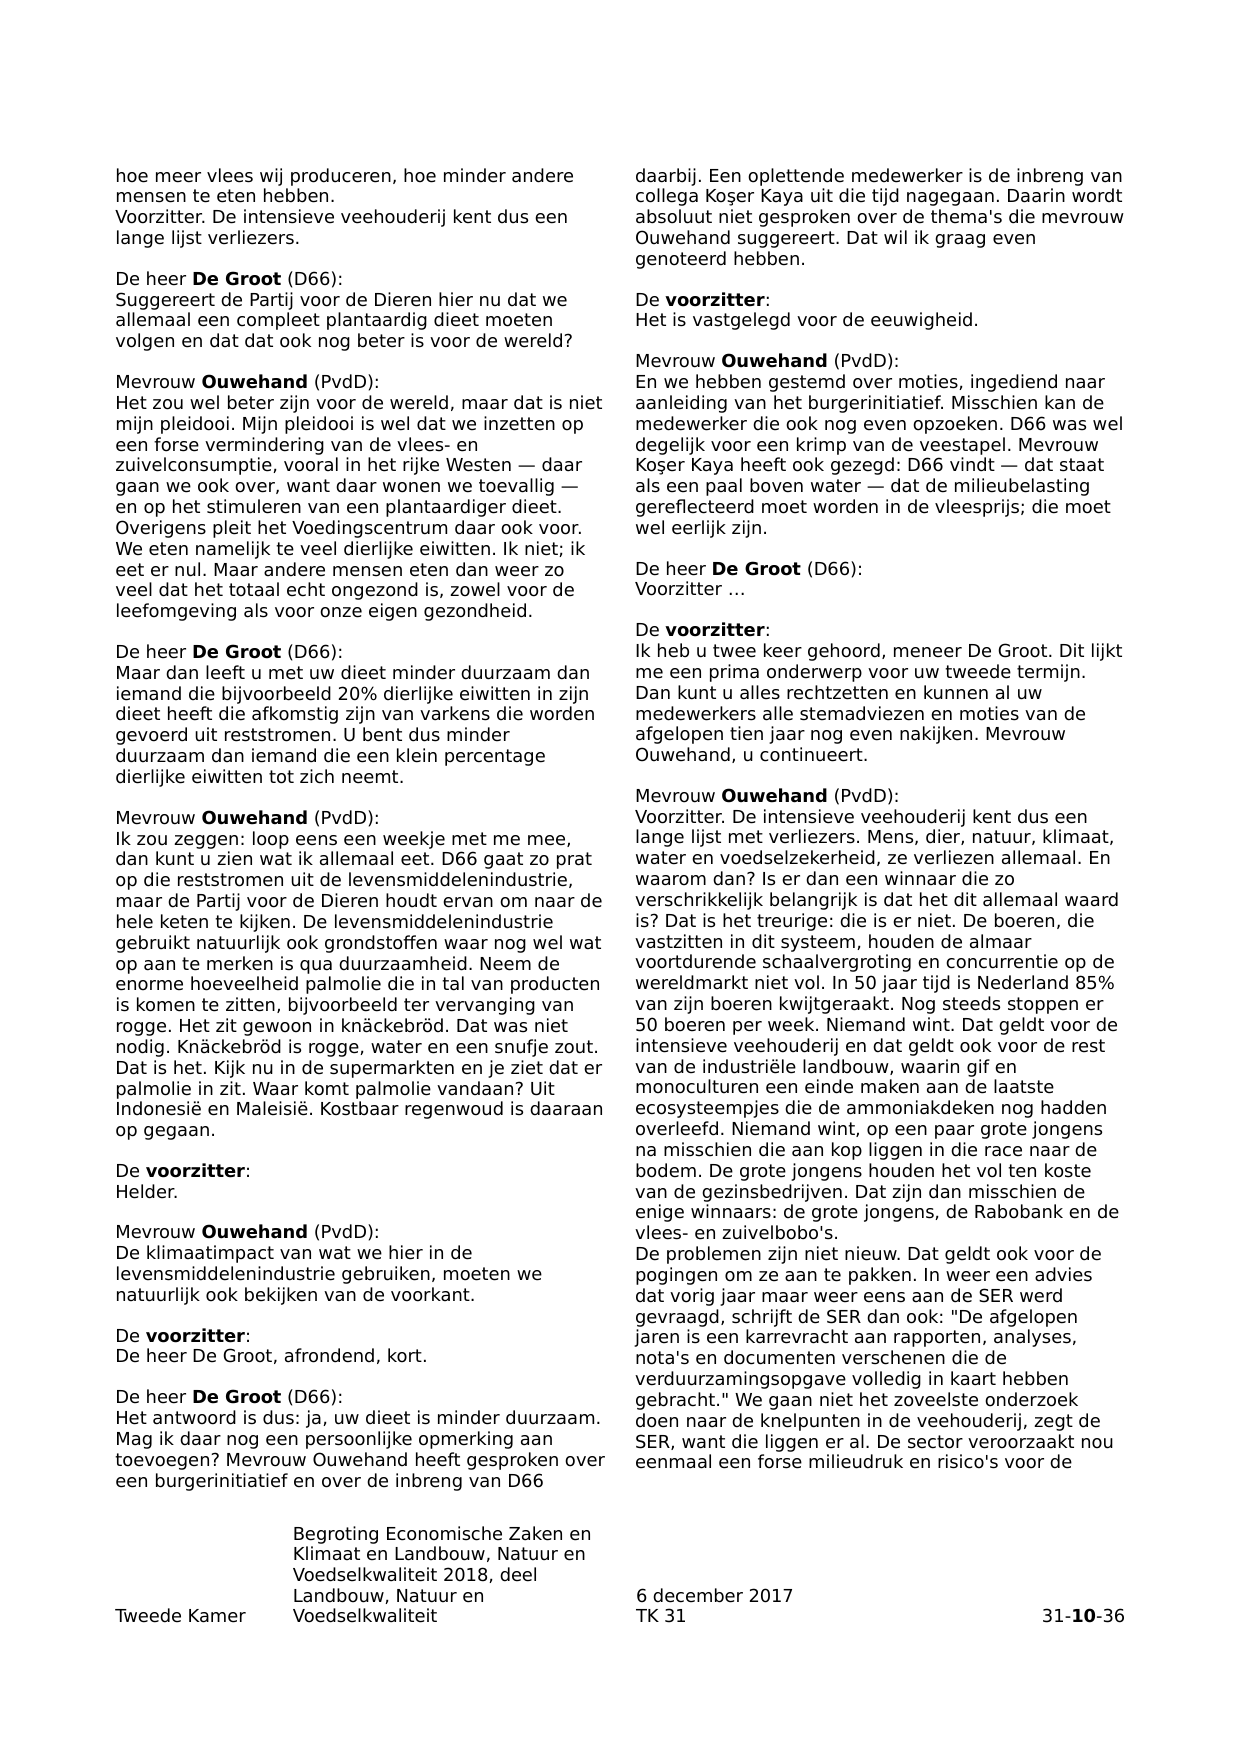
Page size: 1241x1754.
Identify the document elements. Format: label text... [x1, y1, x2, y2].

text Het antwoord is dus: ja, uw dieet is minder duurzaam. Mag ik daar nog een persoonlijke opmerking aan toevoegen? Mevrouw Ouwehand heeft gesproken over een burgerinitiatief en over de inbreng van D66 [115, 1408, 605, 1491]
text De heer De Groot (D66): [115, 642, 605, 662]
text hoe meer vlees wij produceren, hoe minder andere mensen te eten hebben. [115, 165, 605, 207]
text Voorzitter … [635, 579, 1125, 600]
text De voorzitter: [635, 620, 1125, 641]
text De heer De Groot (D66): [115, 1387, 605, 1408]
text En we hebben gestemd over moties, ingediend naar aanleiding van het burgerinitiatief. Misschien kan de medewerker die ook nog even opzoeken. D66 was wel degelijk voor een krimp van de veestapel. Mevrouw Koşer Kaya heeft ook gezegd: D66 vindt — dat staat als een paal boven water — dat de milieubelasting gereflecteerd moet worden in de vleesprijs; die moet wel eerlijk zijn. [635, 372, 1125, 538]
text Mevrouw Ouwehand (PvdD): [115, 1222, 605, 1243]
text Ik zou zeggen: loop eens een weekje met me mee, dan kunt u zien wat ik allemaal eet. D66 gaat zo prat op die reststromen uit de levensmiddelenindustrie, maar de Partij voor de Dieren houdt ervan om naar de hele keten te kijken. De levensmiddelenindustrie gebruikt natuurlijk ook grondstoffen waar nog wel wat op aan te merken is qua duurzaamheid. Neem de enorme hoeveelheid palmolie die in tal van producten is komen te zitten, bijvoorbeeld ter vervanging van rogge. Het zit gewoon in knäckebröd. Dat was niet nodig. Knäckebröd is rogge, water en een snufje zout. Dat is het. Kijk nu in de supermarkten en je ziet dat er palmolie in zit. Waar komt palmolie vandaan? Uit Indonesië en Maleisië. Kostbaar regenwoud is daaraan op gegaan. [115, 828, 605, 1141]
text Het zou wel beter zijn voor de wereld, maar dat is niet mijn pleidooi. Mijn pleidooi is wel dat we inzetten op een forse vermindering van de vlees- en zuivelconsumptie, vooral in het rijke Westen — daar gaan we ook over, want daar wonen we toevallig — en op het stimuleren van een plantaardiger dieet. Overigens pleit het Voedingscentrum daar ook voor. We eten namelijk te veel dierlijke eiwitten. Ik niet; ik eet er nul. Maar andere mensen eten dan weer zo veel dat het totaal echt ongezond is, zowel voor de leefomgeving als voor onze eigen gezondheid. [115, 393, 605, 622]
text Suggereert de Partij voor de Dieren hier nu dat we allemaal een compleet plantaardig dieet moeten volgen en dat dat ook nog beter is voor de wereld? [115, 289, 605, 352]
text De heer De Groot (D66): [115, 269, 605, 289]
text De klimaatimpact van wat we hier in de levensmiddelenindustrie gebruiken, moeten we natuurlijk ook bekijken van de voorkant. [115, 1243, 605, 1306]
text Voorzitter. De intensieve veehouderij kent dus een lange lijst verliezers. [115, 207, 605, 249]
text Mevrouw Ouwehand (PvdD): [635, 786, 1125, 806]
text Helder. [115, 1181, 605, 1202]
text De heer De Groot, afrondend, kort. [115, 1346, 605, 1367]
text Mevrouw Ouwehand (PvdD): [115, 372, 605, 393]
text Maar dan leeft u met uw dieet minder duurzaam dan iemand die bijvoorbeeld 20% dierlijke eiwitten in zijn dieet heeft die afkomstig zijn van varkens die worden gevoerd uit reststromen. U bent dus minder duurzaam dan iemand die een klein percentage dierlijke eiwitten tot zich neemt. [115, 662, 605, 787]
text Ik heb u twee keer gehoord, meneer De Groot. Dit lijkt me een prima onderwerp voor uw tweede termijn. Dan kunt u alles rechtzetten en kunnen al uw medewerkers alle stemadviezen en moties van de afgelopen tien jaar nog even nakijken. Mevrouw Ouwehand, u continueert. [635, 641, 1125, 766]
text daarbij. Een oplettende medewerker is de inbreng van collega Koşer Kaya uit die tijd nagegaan. Daarin wordt absoluut niet gesproken over de thema's die mevrouw Ouwehand suggereert. Dat wil ik graag even genoteerd hebben. [635, 165, 1125, 269]
text De problemen zijn niet nieuw. Dat geldt ook voor de pogingen om ze aan te pakken. In weer een advies dat vorig jaar maar weer eens aan de SER werd gevraagd, schrijft de SER dan ook: "De afgelopen jaren is een karrevracht aan rapporten, analyses, nota's en documenten verschenen die de verduurzamingsopgave volledig in kaart hebben gebracht." We gaan niet het zoveelste onderzoek doen naar de knelpunten in de veehouderij, zegt de SER, want die liggen er al. De sector veroorzaakt nou eenmaal een forse milieudruk en risico's voor de [635, 1244, 1125, 1473]
text Het is vastgelegd voor de eeuwigheid. [635, 310, 1125, 331]
text Mevrouw Ouwehand (PvdD): [635, 351, 1125, 372]
text De voorzitter: [115, 1326, 605, 1346]
text De voorzitter: [635, 289, 1125, 310]
text De heer De Groot (D66): [635, 558, 1125, 579]
text Mevrouw Ouwehand (PvdD): [115, 807, 605, 828]
text Voorzitter. De intensieve veehouderij kent dus een lange lijst met verliezers. Mens, dier, natuur, klimaat, water en voedselzekerheid, ze verliezen allemaal. En waarom dan? Is er dan een winnaar die zo verschrikkelijk belangrijk is dat het dit allemaal waard is? Dat is het treurige: die is er niet. De boeren, die vastzitten in dit systeem, houden de almaar voortdurende schaalvergroting en concurrentie op de wereldmarkt niet vol. In 50 jaar tijd is Nederland 85% van zijn boeren kwijtgeraakt. Nog steeds stoppen er 50 boeren per week. Niemand wint. Dat geldt voor de intensieve veehouderij en dat geldt ook voor de rest van de industriële landbouw, waarin gif en monoculturen een einde maken aan de laatste ecosysteempjes die de ammoniakdeken nog hadden overleefd. Niemand wint, op een paar grote jongens na misschien die aan kop liggen in die race naar de bodem. De grote jongens houden het vol ten koste van de gezinsbedrijven. Dat zijn dan misschien de enige winnaars: de grote jongens, de Rabobank en de vlees- en zuivelbobo's. [635, 806, 1125, 1244]
text De voorzitter: [115, 1161, 605, 1181]
